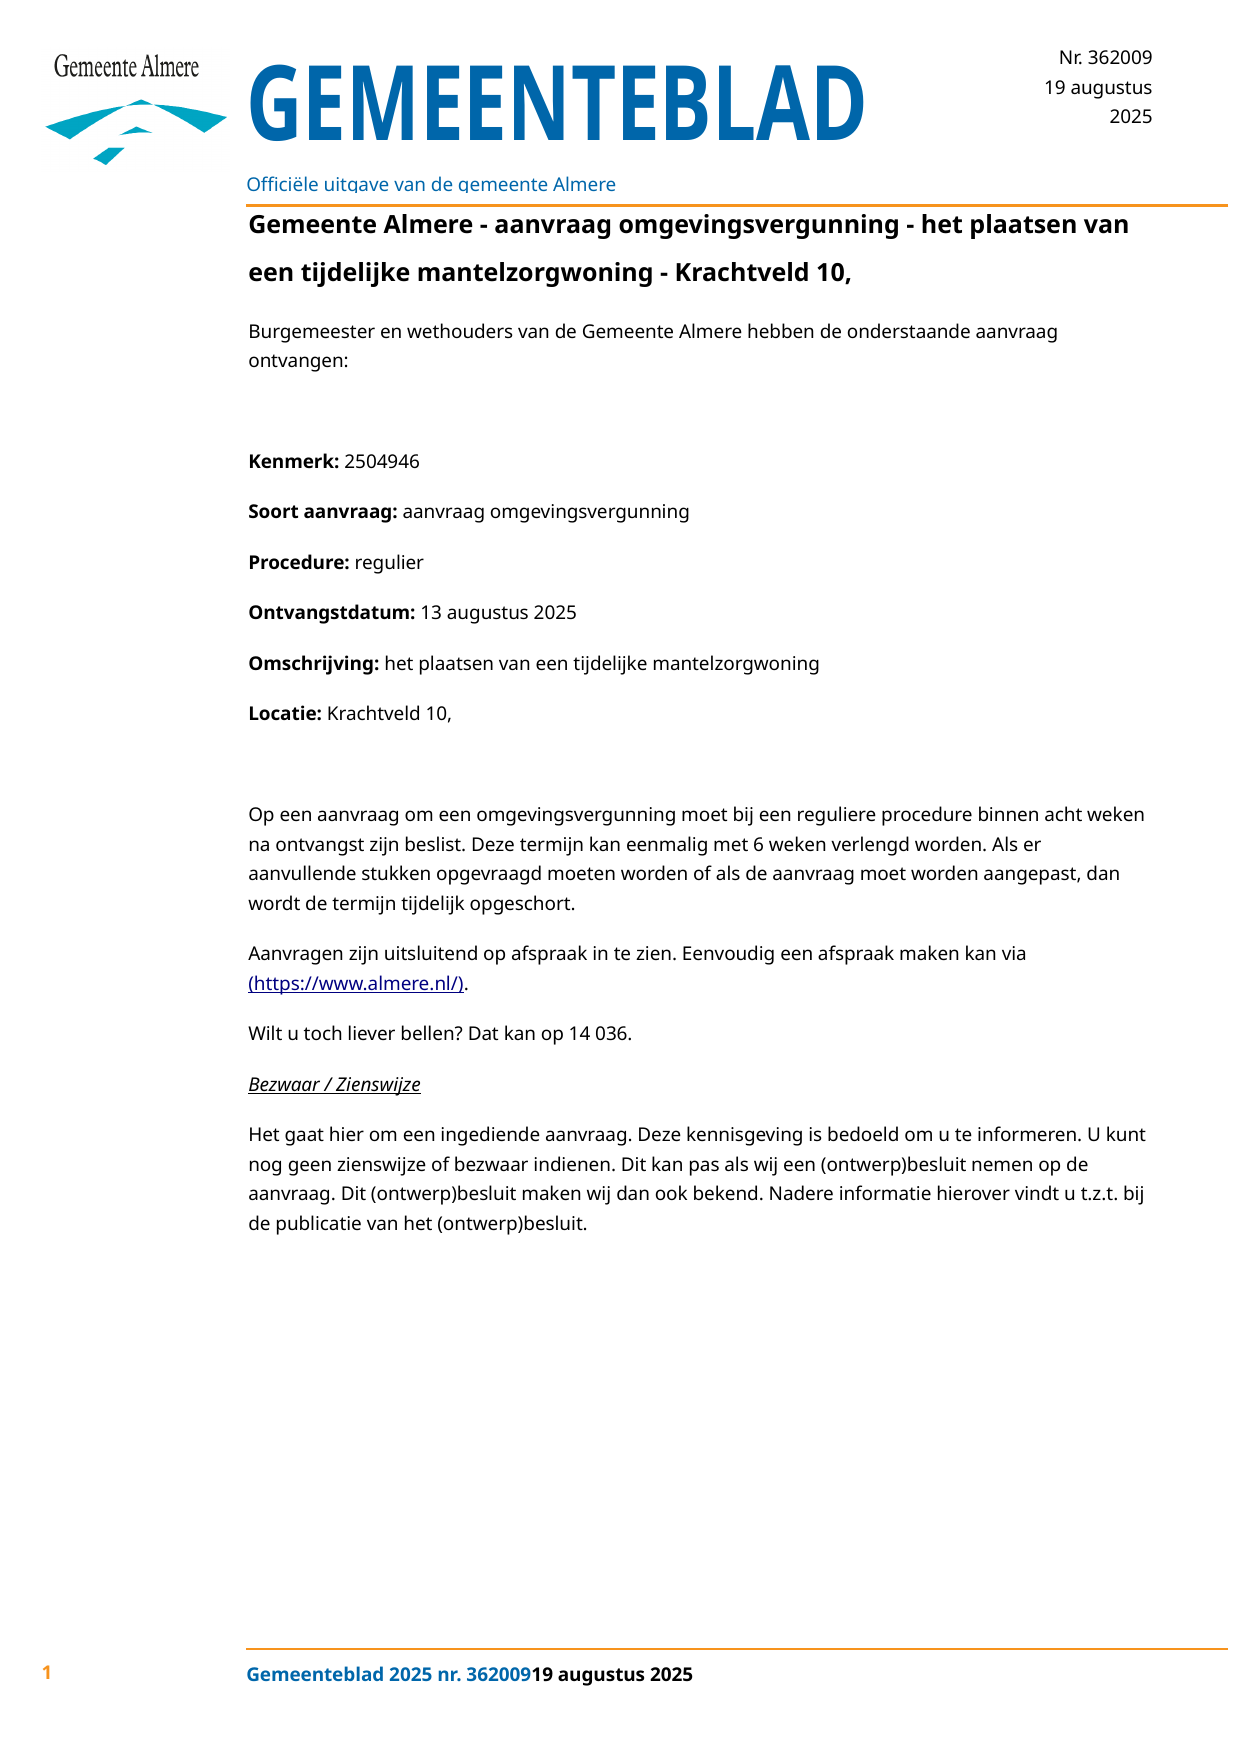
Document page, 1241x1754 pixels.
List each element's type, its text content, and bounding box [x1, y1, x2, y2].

text Op een aanvraag om een omgevingsvergunning moet bij een reguliere procedure binnen acht weken na ontvangst zijn beslist. Deze termijn kan eenmalig met 6 weken verlengd worden. Als er aanvullende stukken opgevraagd moeten worden of als de aanvraag moet worden aangepast, dan wordt de termijn tijdelijk opgeschort. [248, 801, 1152, 916]
text Gemeente Almere - aanvraag omgevingsvergunning - het plaatsen van een tijdelijke mantelzorgwoning - Krachtveld 10, [248, 207, 1152, 288]
text Omschrijving: het plaatsen van een tijdelijke mantelzorgwoning [248, 650, 1152, 676]
text Aanvragen zijn uitsluitend op afspraak in te zien. Eenvoudig een afspraak maken kan via (https://www.almere.nl/). [248, 940, 1152, 996]
picture [41, 47, 231, 172]
text Wilt u toch liever bellen? Dat kan op 14 036. [248, 1020, 1152, 1046]
text Burgemeester en wethouders van de Gemeente Almere hebben de onderstaande aanvraag ontvangen: [248, 318, 1152, 373]
text Ontvangstdatum: 13 augustus 2025 [248, 599, 1152, 625]
text Het gaat hier om een ingediende aanvraag. Deze kennisgeving is bedoeld om u te informeren. U kunt nog geen zienswijze of bezwaar indienen. Dit kan pas als wij een (ontwerp)besluit nemen op de aanvraag. Dit (ontwerp)besluit maken wij dan ook bekend. Nadere informatie hierover vindt u t.z.t. bij de publicatie van het (ontwerp)besluit. [248, 1121, 1152, 1236]
text Soort aanvraag: aanvraag omgevingsvergunning [248, 499, 1152, 524]
text Locatie: Krachtveld 10, [248, 700, 1152, 726]
text Kenmerk: 2504946 [248, 448, 1152, 474]
text Bezwaar / Zienswijze [248, 1071, 1152, 1097]
text Procedure: regulier [248, 549, 1152, 575]
